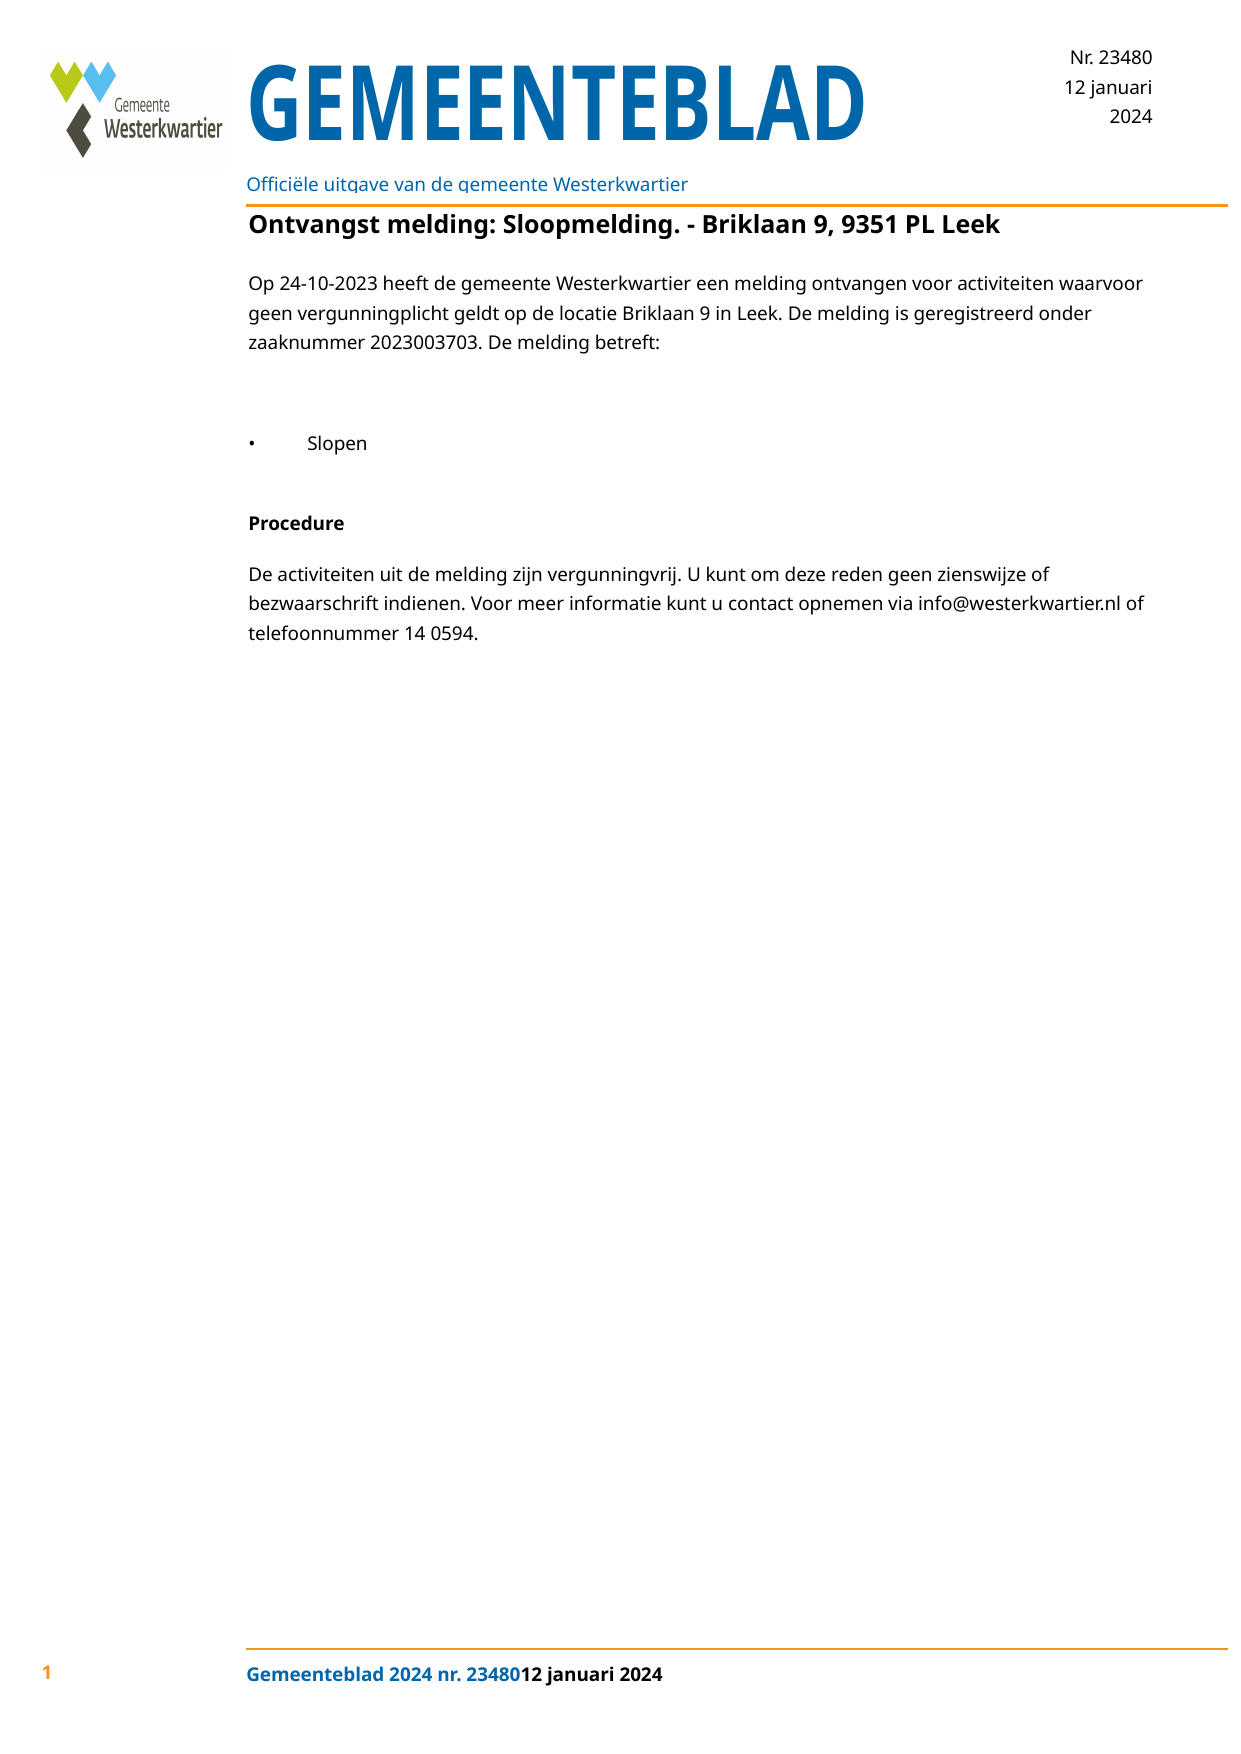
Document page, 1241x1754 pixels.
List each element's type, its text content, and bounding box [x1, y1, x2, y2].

list Slopen [248, 430, 1152, 456]
text Procedure [248, 510, 1152, 536]
text Ontvangst melding: Sloopmelding. - Briklaan 9, 9351 PL Leek [248, 207, 1152, 241]
text De activiteiten uit de melding zijn vergunningvrij. U kunt om deze reden geen zienswijze of bezwaarschrift indienen. Voor meer informatie kunt u contact opnemen via info@westerkwartier.nl of telefoonnummer 14 0594. [248, 561, 1152, 646]
text Op 24-10-2023 heeft de gemeente Westerkwartier een melding ontvangen voor activiteiten waarvoor geen vergunningplicht geldt op de locatie Briklaan 9 in Leek. De melding is geregistreerd onder zaaknummer 2023003703. De melding betreft: [248, 270, 1152, 355]
picture [41, 47, 231, 172]
